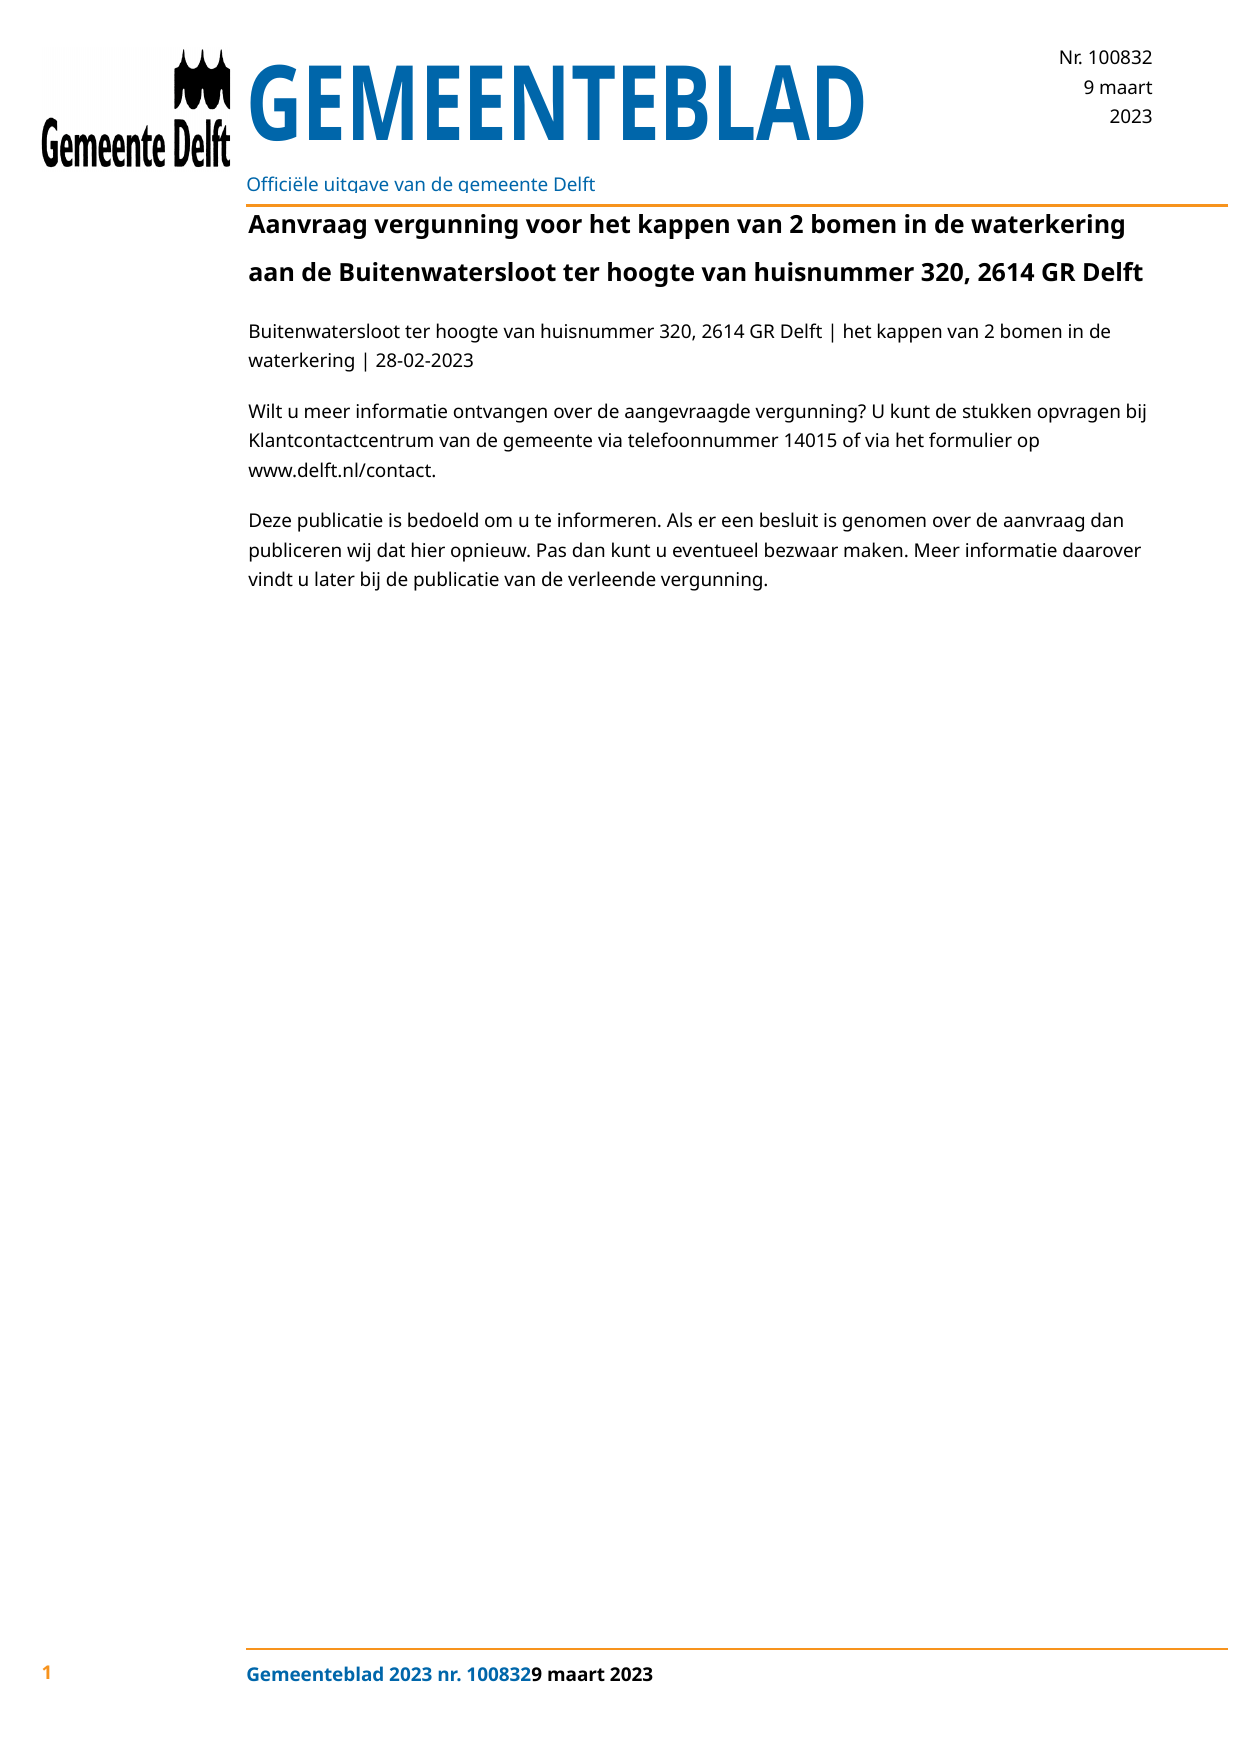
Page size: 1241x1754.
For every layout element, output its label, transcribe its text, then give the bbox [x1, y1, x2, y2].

text Wilt u meer informatie ontvangen over de aangevraagde vergunning? U kunt de stukken opvragen bij Klantcontactcentrum van de gemeente via telefoonnummer 14015 of via het formulier op www.delft.nl/contact. [248, 398, 1152, 483]
text Buitenwatersloot ter hoogte van huisnummer 320, 2614 GR Delft | het kappen van 2 bomen in de waterkering | 28-02-2023 [248, 318, 1152, 373]
text Deze publicatie is bedoeld om u te informeren. Als er een besluit is genomen over de aanvraag dan publiceren wij dat hier opnieuw. Pas dan kunt u eventueel bezwaar maken. Meer informatie daarover vindt u later bij de publicatie van de verleende vergunning. [248, 507, 1152, 592]
text Aanvraag vergunning voor het kappen van 2 bomen in de waterkering aan de Buitenwatersloot ter hoogte van huisnummer 320, 2614 GR Delft [248, 207, 1152, 288]
picture [41, 47, 231, 172]
